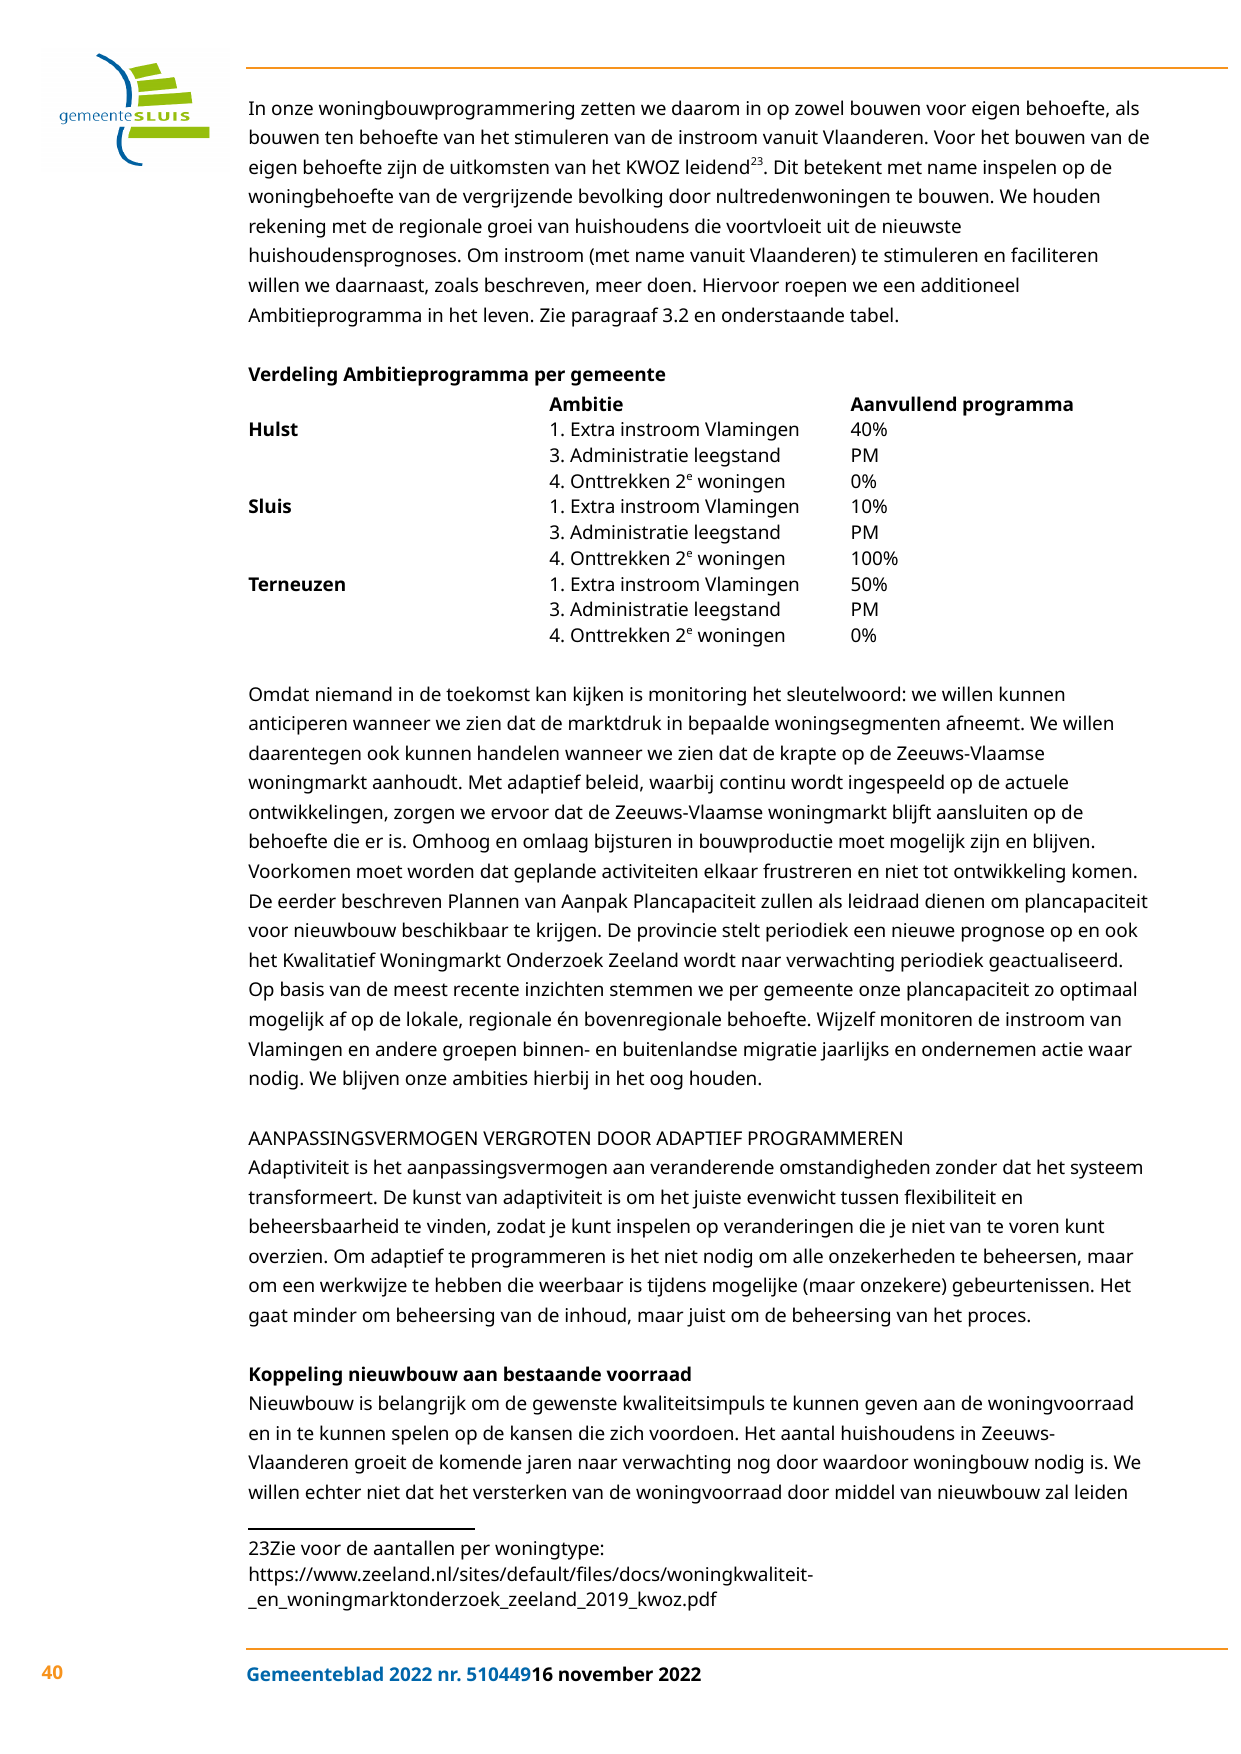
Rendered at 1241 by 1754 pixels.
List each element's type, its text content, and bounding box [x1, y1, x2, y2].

picture [41, 47, 231, 172]
table_cell 3. Administratie leegstand [549, 442, 850, 468]
table_cell 50% [850, 571, 1152, 597]
table_cell Hulst [248, 416, 549, 494]
table_cell Sluis [248, 494, 549, 571]
table_cell 3. Administratie leegstand [549, 597, 850, 622]
text Verdeling Ambitieprogramma per gemeente [248, 361, 1152, 387]
table_cell 4. Onttrekken 2e woningen [549, 545, 850, 571]
text Nieuwbouw is belangrijk om de gewenste kwaliteitsimpuls te kunnen geven aan de woningvoorraad en in te kunnen spelen op de kansen die zich voordoen. Het aantal huishoudens in Zeeuws-Vlaanderen groeit de komende jaren naar verwachting nog door waardoor woningbouw nodig is. We willen echter niet dat het versterken van de woningvoorraad door middel van nieuwbouw zal leiden [248, 1390, 1152, 1505]
text In onze woningbouwprogrammering zetten we daarom in op zowel bouwen voor eigen behoefte, als bouwen ten behoefte van het stimuleren van de instroom vanuit Vlaanderen. Voor het bouwen van de eigen behoefte zijn de uitkomsten van het KWOZ leidend. Dit betekent met name inspelen op de woningbehoefte van de vergrijzende bevolking door nultredenwoningen te bouwen. We houden rekening met de regionale groei van huishoudens die voortvloeit uit de nieuwste huishoudensprognoses. Om instroom (met name vanuit Vlaanderen) te stimuleren en faciliteren willen we daarnaast, zoals beschreven, meer doen. Hiervoor roepen we een additioneel Ambitieprogramma in het leven. Zie paragraaf 3.2 en onderstaande tabel. [248, 95, 1152, 328]
table_cell 3. Administratie leegstand [549, 519, 850, 545]
table_cell 1. Extra instroom Vlamingen [549, 494, 850, 519]
table_header Ambitie [549, 391, 850, 416]
table_cell Terneuzen [248, 571, 549, 597]
table_cell 0% [850, 468, 1152, 494]
table_cell 0% [850, 622, 1152, 648]
table_header [248, 391, 549, 416]
table_cell 4. Onttrekken 2e woningen [549, 468, 850, 494]
table_header AANPASSINGSVERMOGEN VERGROTEN DOOR ADAPTIEF PROGRAMMEREN Adaptiviteit is het aanpassingsvermogen aan veranderende omstandigheden zonder dat het systeem transformeert. De kunst van adaptiviteit is om het juiste evenwicht tussen flexibiliteit en beheersbaarheid te vinden, zodat je kunt inspelen op veranderingen die je niet van te voren kunt overzien. Om adaptief te programmeren is het niet nodig om alle onzekerheden te beheersen, maar om een werkwijze te hebben die weerbaar is tijdens mogelijke (maar onzekere) gebeurtenissen. Het gaat minder om beheersing van de inhoud, maar juist om de beheersing van het proces. [248, 1125, 1152, 1328]
table_cell PM [850, 442, 1152, 468]
table_cell 100% [850, 545, 1152, 571]
table_cell PM [850, 597, 1152, 622]
table_cell 40% [850, 416, 1152, 442]
table_cell 4. Onttrekken 2e woningen [549, 622, 850, 648]
table_cell 1. Extra instroom Vlamingen [549, 571, 850, 597]
table_header Aanvullend programma [850, 391, 1152, 416]
table_cell 10% [850, 494, 1152, 519]
text Zie voor de aantallen per woningtype: https://www.zeeland.nl/sites/default/files/docs/woningkwaliteit-_en_woningmarktonderzoek_zeeland_2019_kwoz.pdf [248, 1535, 1152, 1612]
table_cell PM [850, 519, 1152, 545]
text Omdat niemand in de toekomst kan kijken is monitoring het sleutelwoord: we willen kunnen anticiperen wanneer we zien dat de marktdruk in bepaalde woningsegmenten afneemt. We willen daarentegen ook kunnen handelen wanneer we zien dat de krapte op de Zeeuws-Vlaamse woningmarkt aanhoudt. Met adaptief beleid, waarbij continu wordt ingespeeld op de actuele ontwikkelingen, zorgen we ervoor dat de Zeeuws-Vlaamse woningmarkt blijft aansluiten op de behoefte die er is. Omhoog en omlaag bijsturen in bouwproductie moet mogelijk zijn en blijven. Voorkomen moet worden dat geplande activiteiten elkaar frustreren en niet tot ontwikkeling komen. De eerder beschreven Plannen van Aanpak Plancapaciteit zullen als leidraad dienen om plancapaciteit voor nieuwbouw beschikbaar te krijgen. De provincie stelt periodiek een nieuwe prognose op en ook het Kwalitatief Woningmarkt Onderzoek Zeeland wordt naar verwachting periodiek geactualiseerd. Op basis van de meest recente inzichten stemmen we per gemeente onze plancapaciteit zo optimaal mogelijk af op de lokale, regionale én bovenregionale behoefte. Wijzelf monitoren de instroom van Vlamingen en andere groepen binnen- en buitenlandse migratie jaarlijks en ondernemen actie waar nodig. We blijven onze ambities hierbij in het oog houden. [248, 681, 1152, 1091]
text Koppeling nieuwbouw aan bestaande voorraad [248, 1361, 1152, 1386]
table_cell 1. Extra instroom Vlamingen [549, 416, 850, 442]
